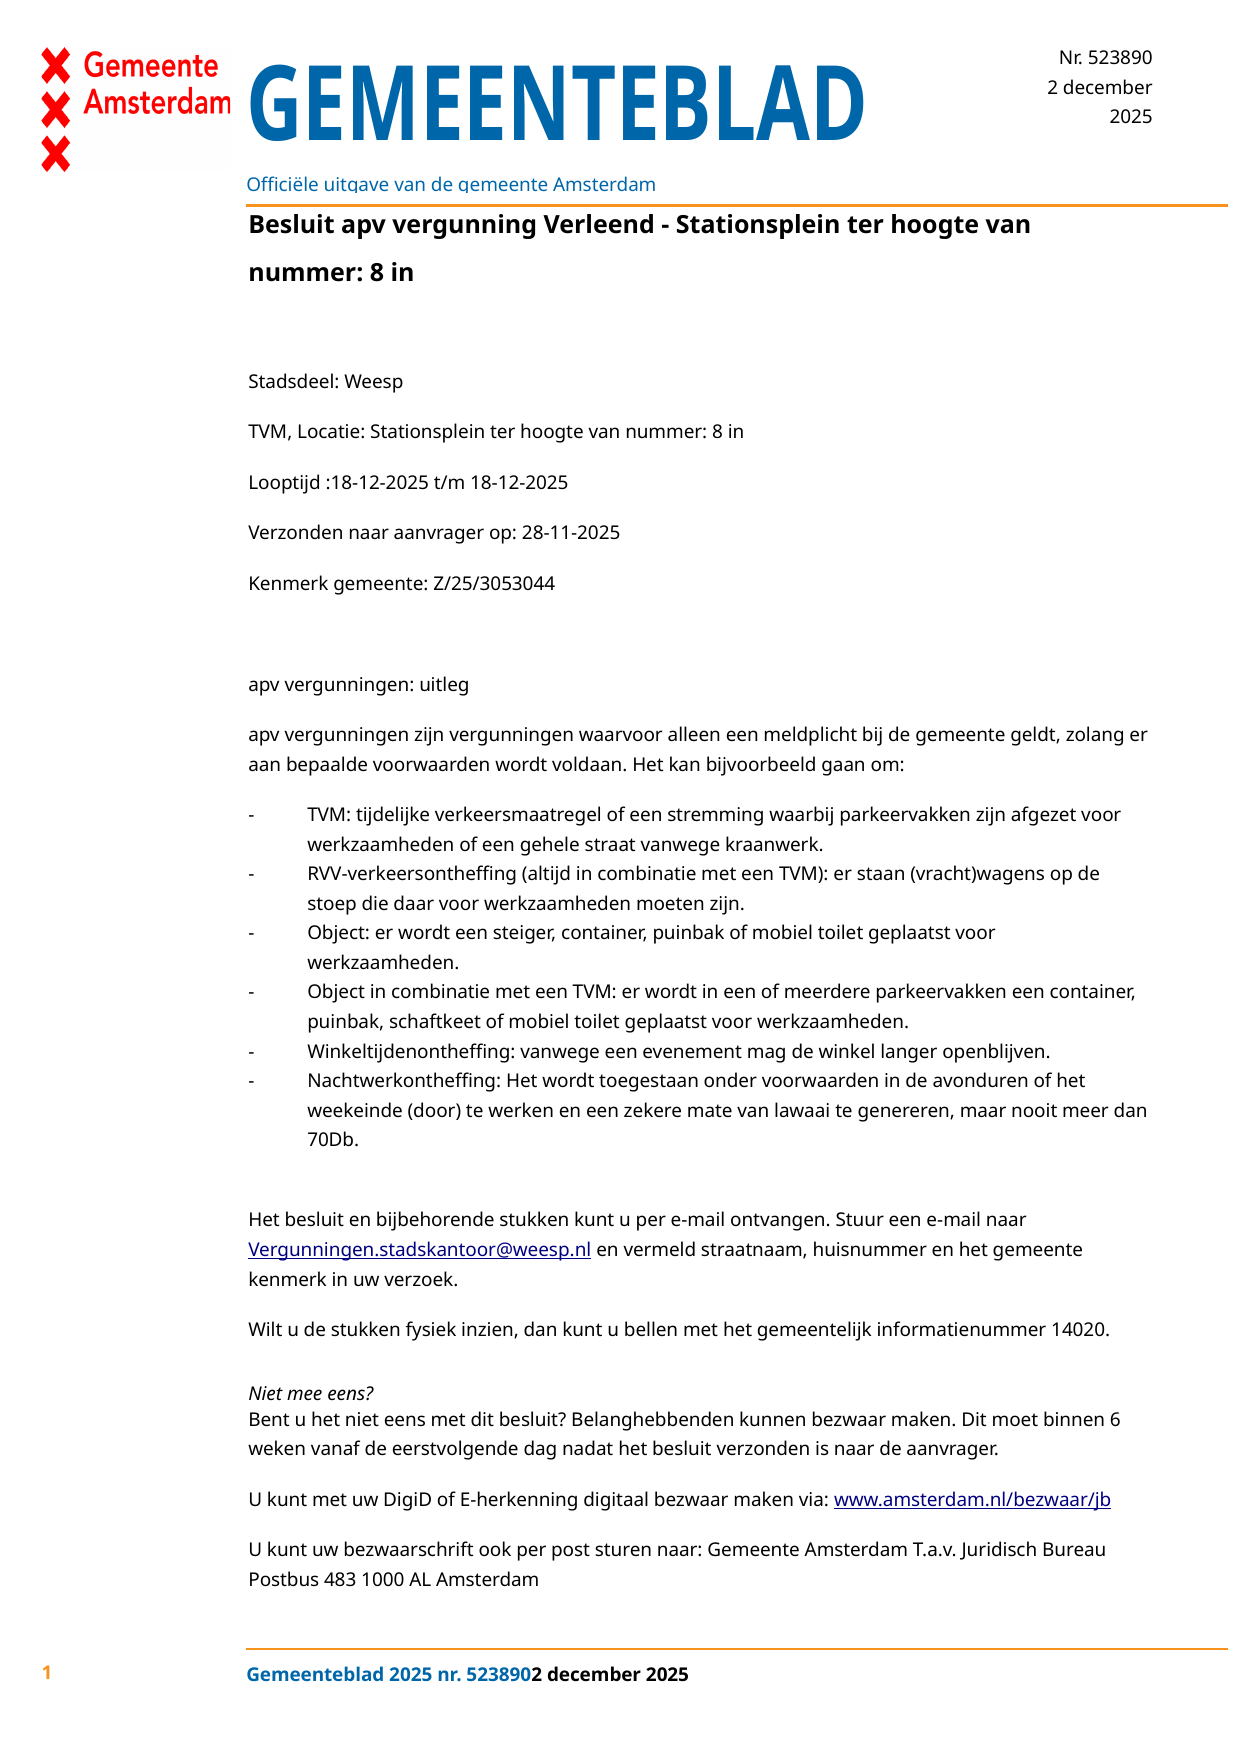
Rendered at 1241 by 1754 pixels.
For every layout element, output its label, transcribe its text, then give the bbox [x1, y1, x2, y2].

text apv vergunningen zijn vergunningen waarvoor alleen een meldplicht bij de gemeente geldt, zolang er aan bepaalde voorwaarden wordt voldaan. Het kan bijvoorbeeld gaan om: [248, 721, 1152, 777]
text Stadsdeel: Weesp [248, 368, 1152, 394]
text U kunt met uw DigiD of E-herkenning digitaal bezwaar maken via: www.amsterdam.nl/bezwaar/jb [248, 1486, 1152, 1512]
text Wilt u de stukken fysiek inzien, dan kunt u bellen met het gemeentelijk informatienummer 14020. [248, 1316, 1152, 1342]
text Het besluit en bijbehorende stukken kunt u per e-mail ontvangen. Stuur een e-mail naar Vergunningen.stadskantoor@weesp.nl en vermeld straatnaam, huisnummer en het gemeente kenmerk in uw verzoek. [248, 1207, 1152, 1292]
text apv vergunningen: uitleg [248, 671, 1152, 697]
text Verzonden naar aanvrager op: 28-11-2025 [248, 519, 1152, 545]
list Winkeltijdenontheffing: vanwege een evenement mag de winkel langer openblijven. [248, 1038, 1152, 1064]
text U kunt uw bezwaarschrift ook per post sturen naar: Gemeente Amsterdam T.a.v. Juridisch Bureau Postbus 483 1000 AL Amsterdam [248, 1536, 1152, 1592]
list Object in combinatie met een TVM: er wordt in een of meerdere parkeervakken een container, puinbak, schaftkeet of mobiel toilet geplaatst voor werkzaamheden. [248, 979, 1152, 1034]
text Bent u het niet eens met dit besluit? Belanghebbenden kunnen bezwaar maken. Dit moet binnen 6 weken vanaf de eerstvolgende dag nadat het besluit verzonden is naar de aanvrager. [248, 1406, 1152, 1461]
picture [41, 47, 231, 172]
text Besluit apv vergunning Verleend - Stationsplein ter hoogte van nummer: 8 in [248, 207, 1152, 288]
list Object: er wordt een steiger, container, puinbak of mobiel toilet geplaatst voor werkzaamheden. [248, 919, 1152, 975]
list RVV-verkeersontheffing (altijd in combinatie met een TVM): er staan (vracht)wagens op de stoep die daar voor werkzaamheden moeten zijn. [248, 860, 1152, 916]
text Kenmerk gemeente: Z/25/3053044 [248, 570, 1152, 596]
list TVM: tijdelijke verkeersmaatregel of een stremming waarbij parkeervakken zijn afgezet voor werkzaamheden of een gehele straat vanwege kraanwerk. [248, 801, 1152, 857]
text TVM, Locatie: Stationsplein ter hoogte van nummer: 8 in [248, 419, 1152, 444]
text Looptijd :18-12-2025 t/m 18-12-2025 [248, 469, 1152, 495]
list Nachtwerkontheffing: Het wordt toegestaan onder voorwaarden in de avonduren of het weekeinde (door) te werken en een zekere mate van lawaai te genereren, maar nooit meer dan 70Db. [248, 1067, 1152, 1152]
text Niet mee eens? [248, 1380, 1152, 1406]
